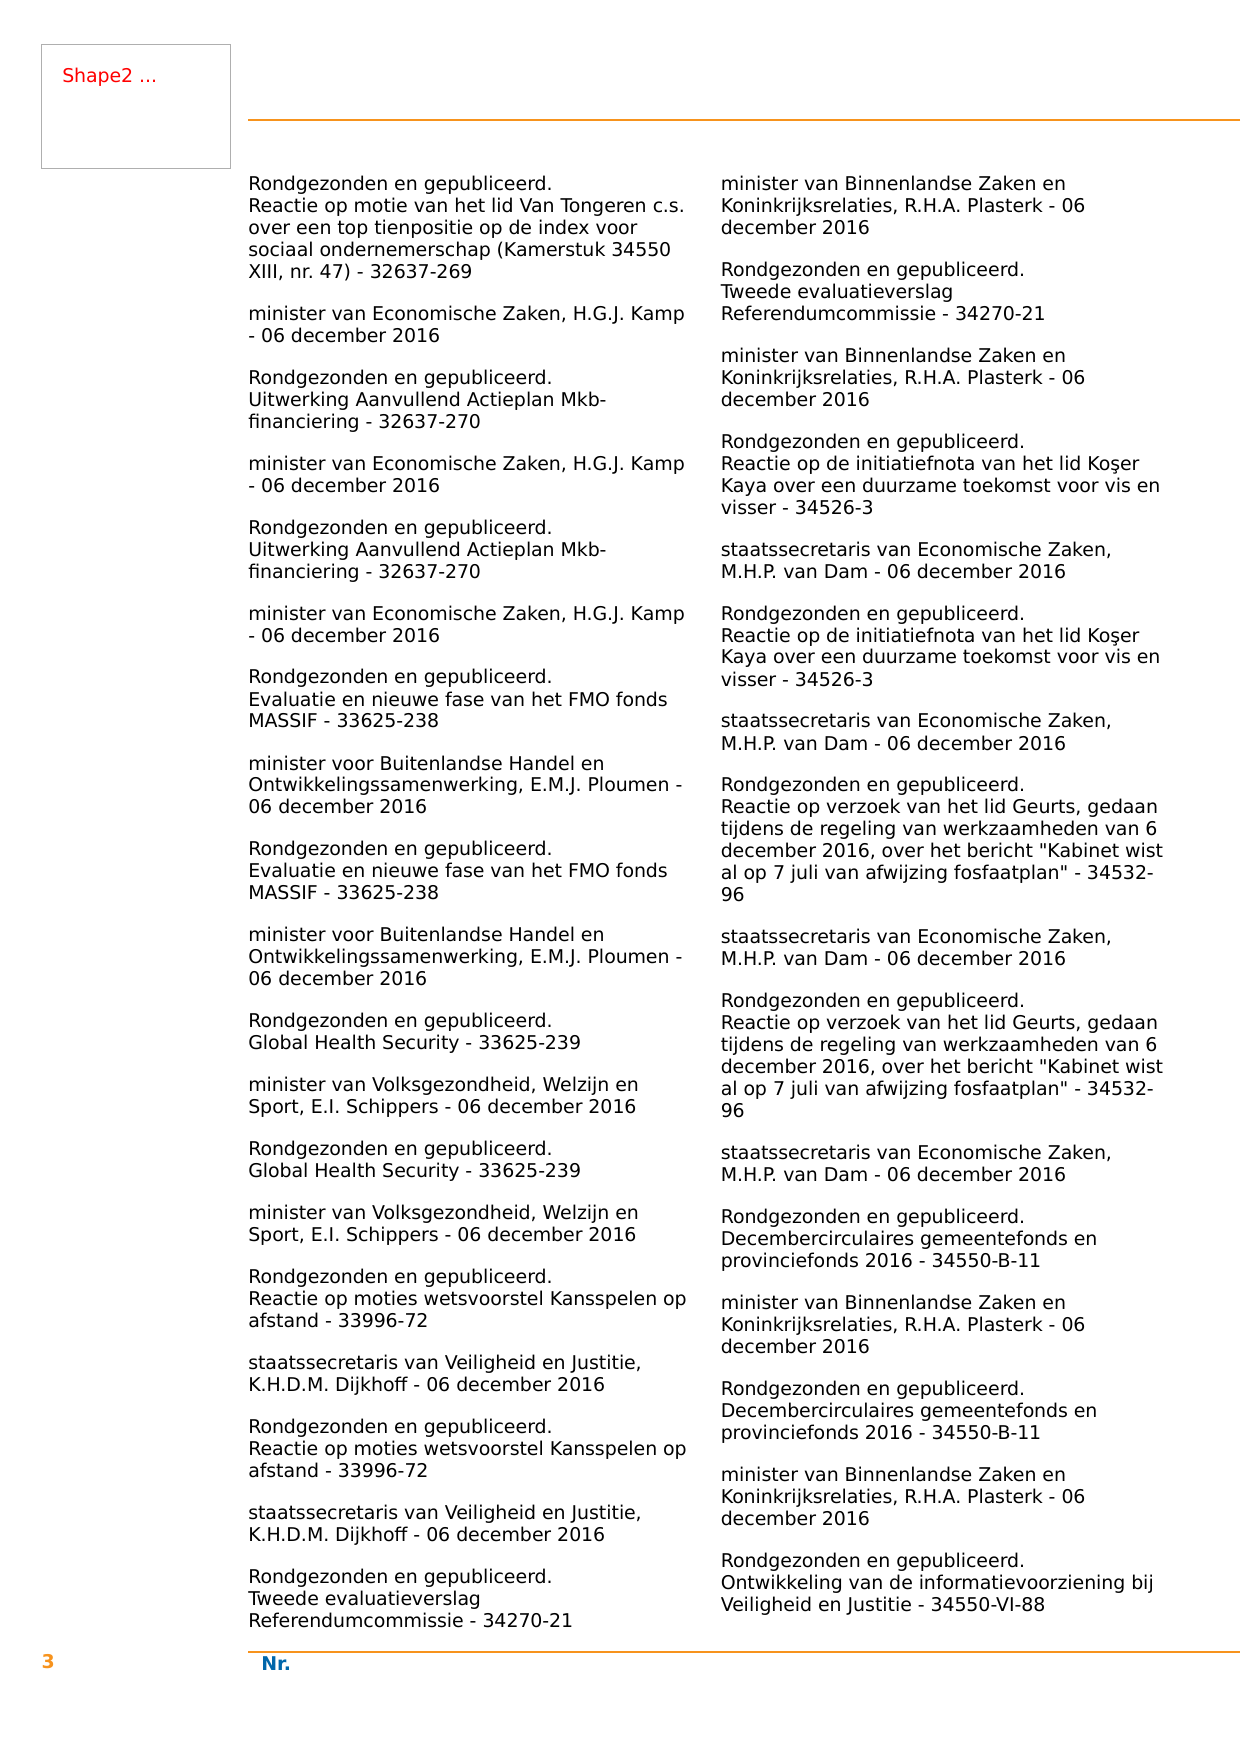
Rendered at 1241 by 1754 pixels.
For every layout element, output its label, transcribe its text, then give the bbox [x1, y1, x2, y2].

text Uitwerking Aanvullend Actieplan Mkb-financiering - 32637-270 [248, 538, 691, 582]
text Rondgezonden en gepubliceerd. [248, 1010, 691, 1032]
text staatssecretaris van Veiligheid en Justitie, K.H.D.M. Dijkhoff - 06 december 2016 [248, 1352, 691, 1396]
text minister voor Buitenlandse Handel en Ontwikkelingssamenwerking, E.M.J. Ploumen - 06 december 2016 [248, 752, 691, 818]
text minister voor Buitenlandse Handel en Ontwikkelingssamenwerking, E.M.J. Ploumen - 06 december 2016 [248, 924, 691, 990]
text minister van Binnenlandse Zaken en Koninkrijksrelaties, R.H.A. Plasterk - 06 december 2016 [721, 1292, 1163, 1358]
text minister van Binnenlandse Zaken en Koninkrijksrelaties, R.H.A. Plasterk - 06 december 2016 [721, 345, 1163, 411]
text Rondgezonden en gepubliceerd. [248, 838, 691, 860]
text Rondgezonden en gepubliceerd. [248, 1416, 691, 1438]
text Rondgezonden en gepubliceerd. [248, 1138, 691, 1160]
text Uitwerking Aanvullend Actieplan Mkb-financiering - 32637-270 [248, 389, 691, 433]
text Rondgezonden en gepubliceerd. [248, 173, 691, 195]
text Rondgezonden en gepubliceerd. [721, 1378, 1163, 1400]
text staatssecretaris van Economische Zaken, M.H.P. van Dam - 06 december 2016 [721, 1142, 1163, 1186]
text staatssecretaris van Economische Zaken, M.H.P. van Dam - 06 december 2016 [721, 926, 1163, 970]
text Reactie op verzoek van het lid Geurts, gedaan tijdens de regeling van werkzaamheden van 6 december 2016, over het bericht "Kabinet wist al op 7 juli van afwijzing fosfaatplan" - 34532-96 [721, 796, 1163, 906]
text Reactie op de initiatiefnota van het lid Koşer Kaya over een duurzame toekomst voor vis en visser - 34526-3 [721, 453, 1163, 518]
text Tweede evaluatieverslag Referendumcommissie - 34270-21 [721, 281, 1163, 325]
text Rondgezonden en gepubliceerd. [248, 1266, 691, 1288]
text Rondgezonden en gepubliceerd. [721, 431, 1163, 453]
text minister van Economische Zaken, H.G.J. Kamp - 06 december 2016 [248, 602, 691, 646]
text Reactie op motie van het lid Van Tongeren c.s. over een top tienpositie op de index voor sociaal ondernemerschap (Kamerstuk 34550 XIII, nr. 47) - 32637-269 [248, 195, 691, 283]
text Reactie op moties wetsvoorstel Kansspelen op afstand - 33996-72 [248, 1288, 691, 1332]
text Rondgezonden en gepubliceerd. [248, 367, 691, 389]
text Rondgezonden en gepubliceerd. [721, 602, 1163, 624]
text staatssecretaris van Economische Zaken, M.H.P. van Dam - 06 december 2016 [721, 710, 1163, 754]
text Tweede evaluatieverslag Referendumcommissie - 34270-21 [248, 1588, 691, 1632]
text staatssecretaris van Veiligheid en Justitie, K.H.D.M. Dijkhoff - 06 december 2016 [248, 1502, 691, 1546]
text Reactie op de initiatiefnota van het lid Koşer Kaya over een duurzame toekomst voor vis en visser - 34526-3 [721, 624, 1163, 690]
text Decembercirculaires gemeentefonds en provinciefonds 2016 - 34550-B-11 [721, 1400, 1163, 1444]
text minister van Binnenlandse Zaken en Koninkrijksrelaties, R.H.A. Plasterk - 06 december 2016 [721, 173, 1163, 239]
text Rondgezonden en gepubliceerd. [248, 1566, 691, 1588]
text Rondgezonden en gepubliceerd. [721, 1550, 1163, 1572]
text minister van Economische Zaken, H.G.J. Kamp - 06 december 2016 [248, 303, 691, 347]
text Rondgezonden en gepubliceerd. [721, 259, 1163, 281]
text minister van Binnenlandse Zaken en Koninkrijksrelaties, R.H.A. Plasterk - 06 december 2016 [721, 1464, 1163, 1530]
text Evaluatie en nieuwe fase van het FMO fonds MASSIF - 33625-238 [248, 860, 691, 904]
text Rondgezonden en gepubliceerd. [721, 990, 1163, 1012]
text minister van Economische Zaken, H.G.J. Kamp - 06 december 2016 [248, 453, 691, 497]
text minister van Volksgezondheid, Welzijn en Sport, E.I. Schippers - 06 december 2016 [248, 1202, 691, 1246]
text Rondgezonden en gepubliceerd. [248, 517, 691, 538]
text staatssecretaris van Economische Zaken, M.H.P. van Dam - 06 december 2016 [721, 538, 1163, 582]
text Ontwikkeling van de informatievoorziening bij Veiligheid en Justitie - 34550-VI-88 [721, 1572, 1163, 1616]
text Evaluatie en nieuwe fase van het FMO fonds MASSIF - 33625-238 [248, 688, 691, 732]
text Rondgezonden en gepubliceerd. [721, 1206, 1163, 1228]
text Reactie op moties wetsvoorstel Kansspelen op afstand - 33996-72 [248, 1438, 691, 1482]
text Global Health Security - 33625-239 [248, 1160, 691, 1182]
text Decembercirculaires gemeentefonds en provinciefonds 2016 - 34550-B-11 [721, 1228, 1163, 1272]
text Reactie op verzoek van het lid Geurts, gedaan tijdens de regeling van werkzaamheden van 6 december 2016, over het bericht "Kabinet wist al op 7 juli van afwijzing fosfaatplan" - 34532-96 [721, 1012, 1163, 1122]
text minister van Volksgezondheid, Welzijn en Sport, E.I. Schippers - 06 december 2016 [248, 1074, 691, 1118]
text Rondgezonden en gepubliceerd. [721, 774, 1163, 796]
text Global Health Security - 33625-239 [248, 1032, 691, 1054]
text Rondgezonden en gepubliceerd. [248, 666, 691, 688]
